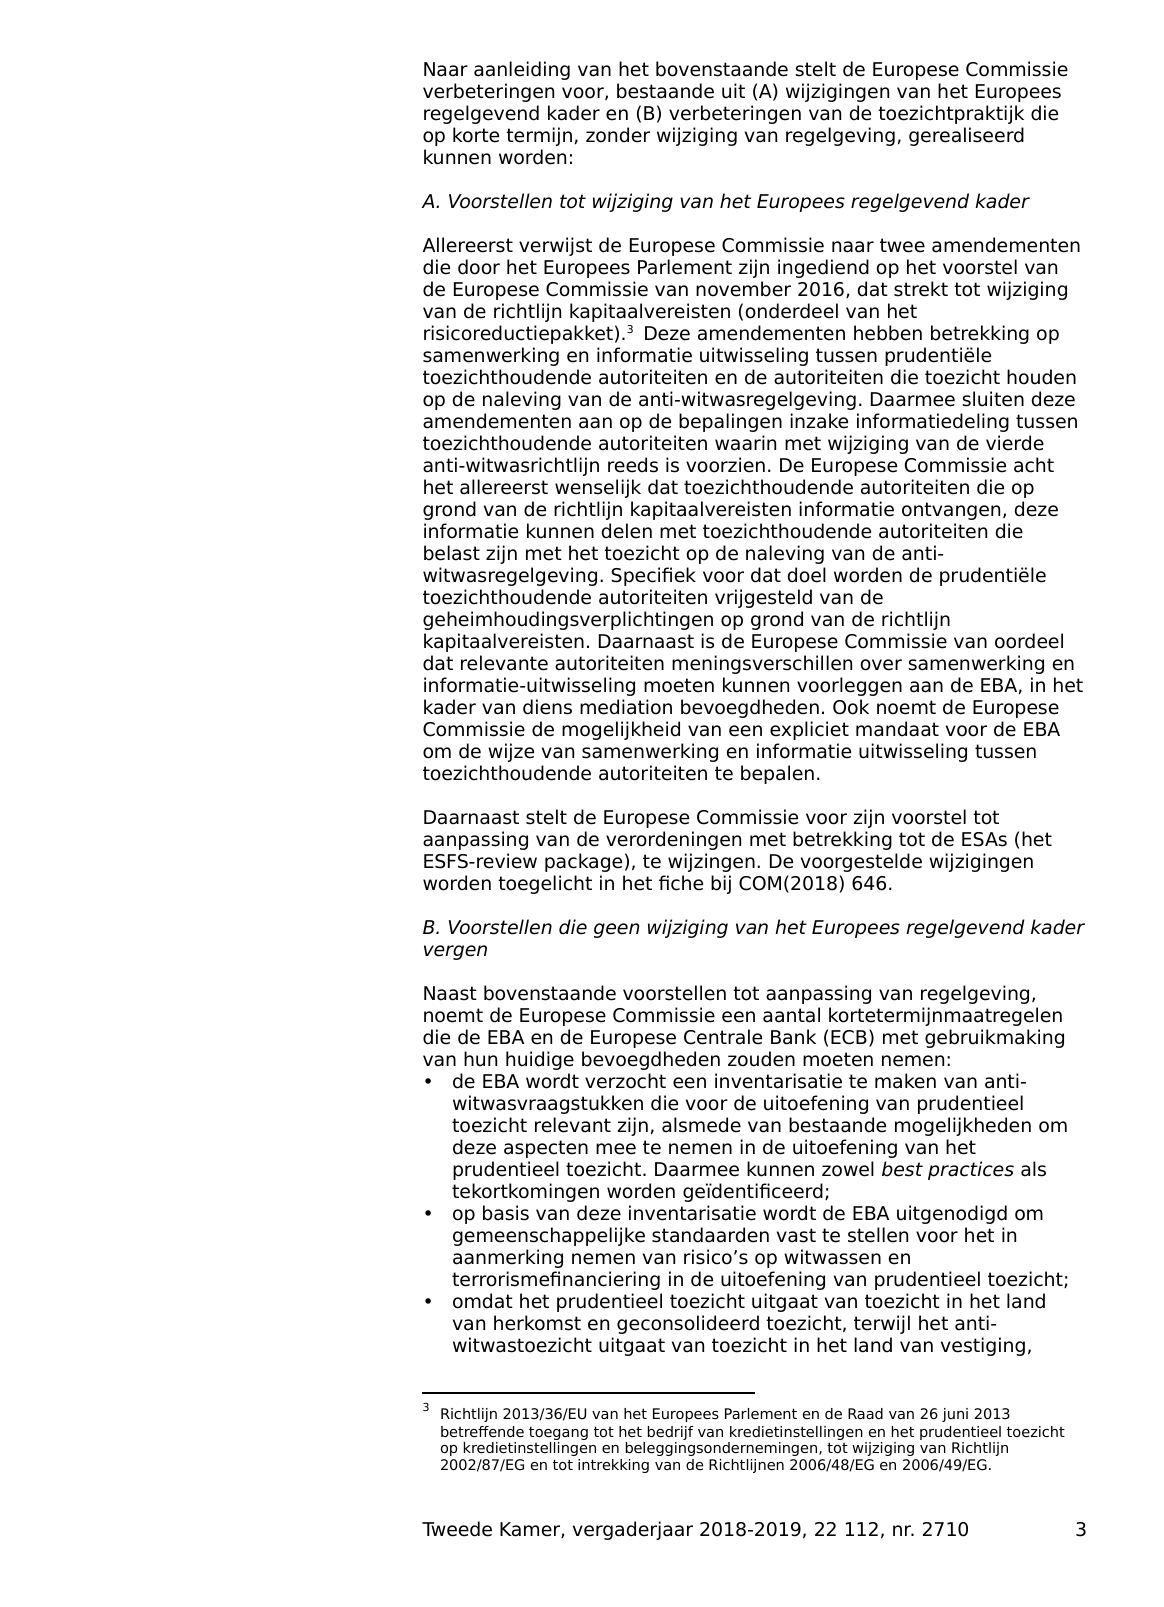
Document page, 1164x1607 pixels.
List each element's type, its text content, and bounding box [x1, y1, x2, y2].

text • de EBA wordt verzocht een inventarisatie te maken van anti-witwasvraagstukken die voor de uitoefening van prudentieel toezicht relevant zijn, alsmede van bestaande mogelijkheden om deze aspecten mee te nemen in de uitoefening van het prudentieel toezicht. Daarmee kunnen zowel best practices als tekortkomingen worden geïdentificeerd; [422, 1071, 1087, 1203]
subtitle A. Voorstellen tot wijziging van het Europees regelgevend kader [422, 191, 1087, 213]
text • op basis van deze inventarisatie wordt de EBA uitgenodigd om gemeenschappelijke standaarden vast te stellen voor het in aanmerking nemen van risico’s op witwassen en terrorismefinanciering in de uitoefening van prudentieel toezicht; [422, 1203, 1087, 1291]
text Allereerst verwijst de Europese Commissie naar twee amendementen die door het Europees Parlement zijn ingediend op het voorstel van de Europese Commissie van november 2016, dat strekt tot wijziging van de richtlijn kapitaalvereisten (onderdeel van het risicoreductiepakket). Deze amendementen hebben betrekking op samenwerking en informatie uitwisseling tussen prudentiële toezichthoudende autoriteiten en de autoriteiten die toezicht houden op de naleving van de anti-witwasregelgeving. Daarmee sluiten deze amendementen aan op de bepalingen inzake informatiedeling tussen toezichthoudende autoriteiten waarin met wijziging van de vierde anti-witwasrichtlijn reeds is voorzien. De Europese Commissie acht het allereerst wenselijk dat toezichthoudende autoriteiten die op grond van de richtlijn kapitaalvereisten informatie ontvangen, deze informatie kunnen delen met toezichthoudende autoriteiten die belast zijn met het toezicht op de naleving van de anti-witwasregelgeving. Specifiek voor dat doel worden de prudentiële toezichthoudende autoriteiten vrijgesteld van de geheimhoudingsverplichtingen op grond van de richtlijn kapitaalvereisten. Daarnaast is de Europese Commissie van oordeel dat relevante autoriteiten meningsverschillen over samenwerking en informatie-uitwisseling moeten kunnen voorleggen aan de EBA, in het kader van diens mediation bevoegdheden. Ook noemt de Europese Commissie de mogelijkheid van een expliciet mandaat voor de EBA om de wijze van samenwerking en informatie uitwisseling tussen toezichthoudende autoriteiten te bepalen. [422, 235, 1087, 785]
text Daarnaast stelt de Europese Commissie voor zijn voorstel tot aanpassing van de verordeningen met betrekking tot de ESAs (het ESFS-review package), te wijzingen. De voorgestelde wijzigingen worden toegelicht in het fiche bij COM(2018) 646. [422, 807, 1087, 895]
text Naar aanleiding van het bovenstaande stelt de Europese Commissie verbeteringen voor, bestaande uit (A) wijzigingen van het Europees regelgevend kader en (B) verbeteringen van de toezichtpraktijk die op korte termijn, zonder wijziging van regelgeving, gerealiseerd kunnen worden: [422, 59, 1087, 169]
text Naast bovenstaande voorstellen tot aanpassing van regelgeving, noemt de Europese Commissie een aantal kortetermijnmaatregelen die de EBA en de Europese Centrale Bank (ECB) met gebruikmaking van hun huidige bevoegdheden zouden moeten nemen: [422, 983, 1087, 1071]
text • omdat het prudentieel toezicht uitgaat van toezicht in het land van herkomst en geconsolideerd toezicht, terwijl het anti-witwastoezicht uitgaat van toezicht in het land van vestiging, [422, 1291, 1087, 1357]
text Richtlijn 2013/36/EU van het Europees Parlement en de Raad van 26 juni 2013 betreffende toegang tot het bedrijf van kredietinstellingen en het prudentieel toezicht op kredietinstellingen en beleggingsondernemingen, tot wijziging van Richtlijn 2002/87/EG en tot intrekking van de Richtlijnen 2006/48/EG en 2006/49/EG. [422, 1402, 1087, 1474]
subtitle B. Voorstellen die geen wijziging van het Europees regelgevend kader vergen [422, 917, 1087, 961]
